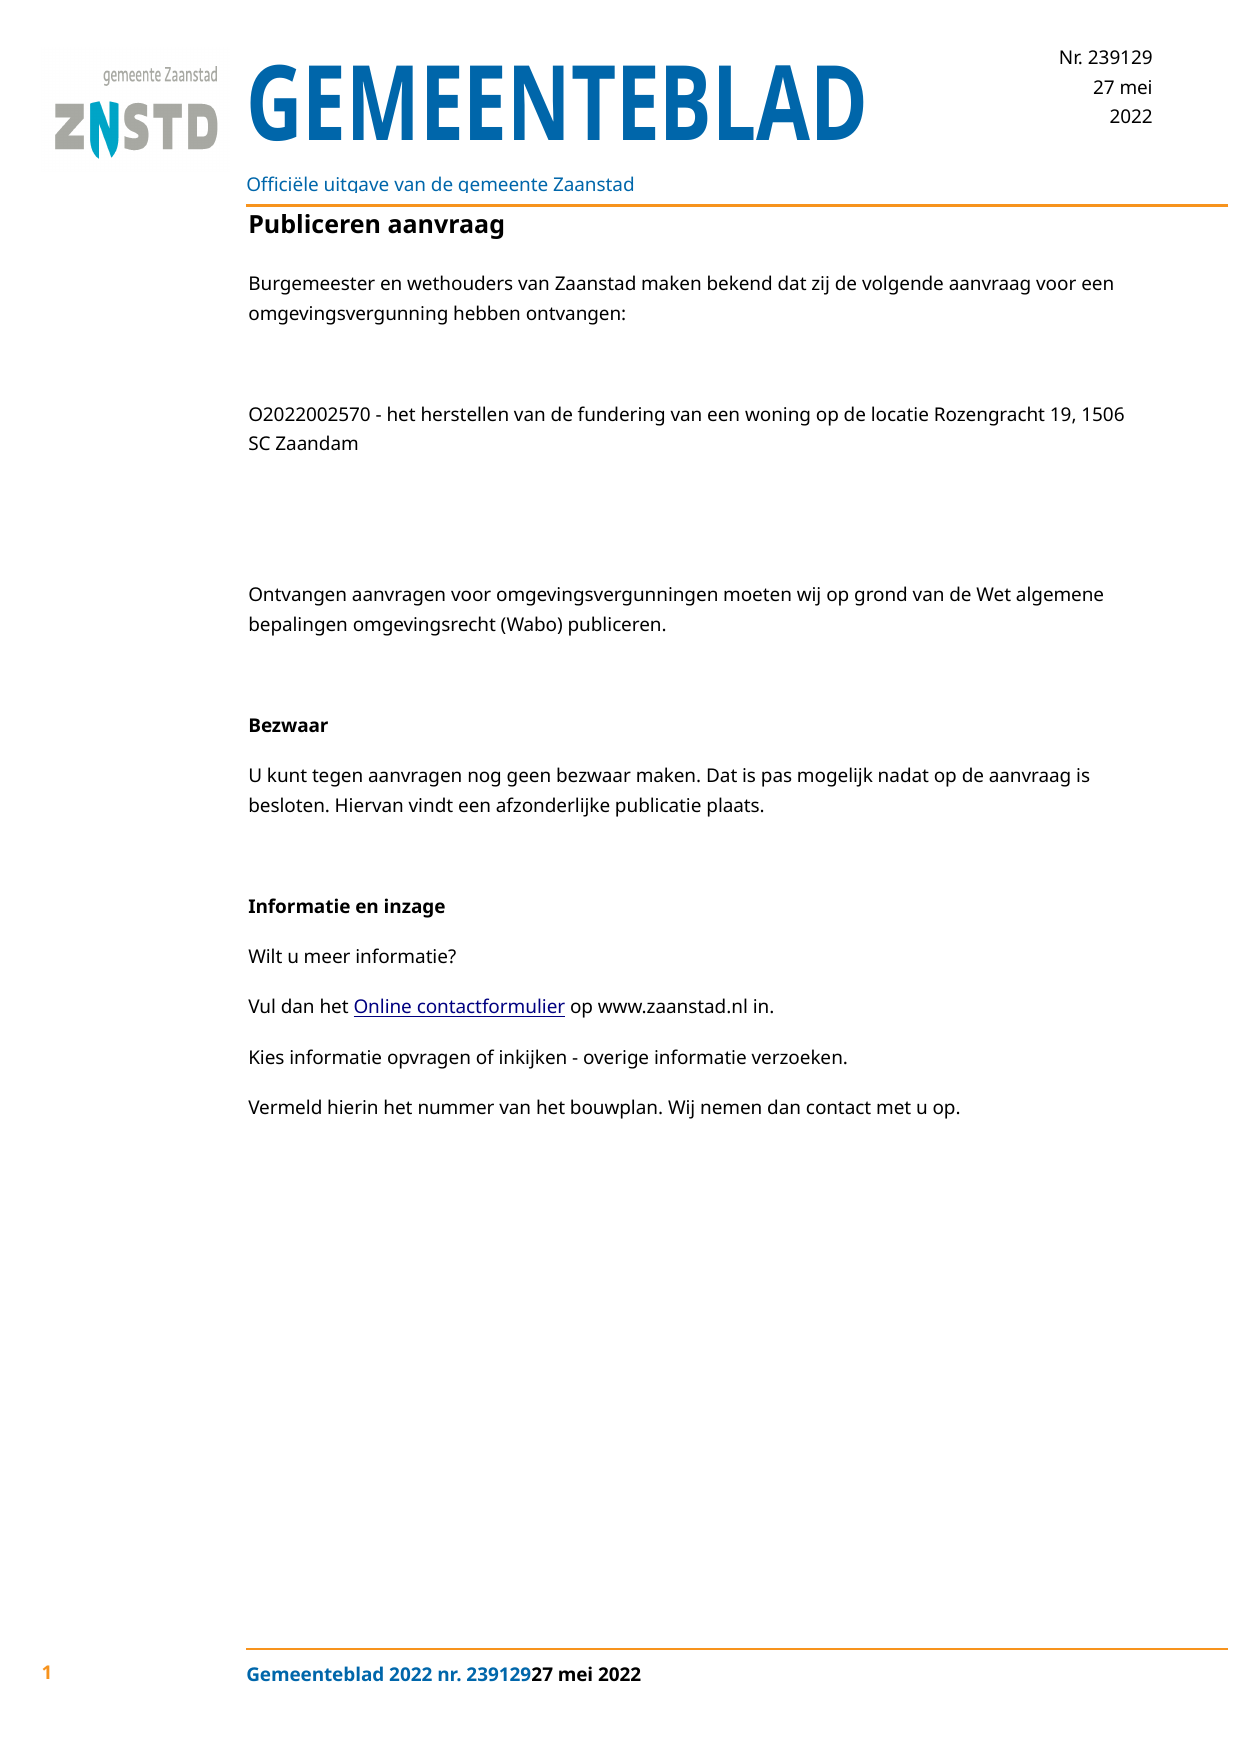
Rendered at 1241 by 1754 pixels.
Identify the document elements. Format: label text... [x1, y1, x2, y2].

text Publiceren aanvraag [248, 207, 1152, 241]
text Ontvangen aanvragen voor omgevingsvergunningen moeten wij op grond van de Wet algemene bepalingen omgevingsrecht (Wabo) publiceren. [248, 582, 1152, 637]
text Bezwaar [248, 712, 1152, 738]
text Kies informatie opvragen of inkijken - overige informatie verzoeken. [248, 1044, 1152, 1070]
text Informatie en inzage [248, 893, 1152, 918]
text O2022002570 - het herstellen van de fundering van een woning op de locatie Rozengracht 19, 1506 SC Zaandam [248, 401, 1152, 456]
text Vermeld hierin het nummer van het bouwplan. Wij nemen dan contact met u op. [248, 1094, 1152, 1120]
text Vul dan het Online contactformulier op www.zaanstad.nl in. [248, 994, 1152, 1019]
text Burgemeester en wethouders van Zaanstad maken bekend dat zij de volgende aanvraag voor een omgevingsvergunning hebben ontvangen: [248, 270, 1152, 326]
text Wilt u meer informatie? [248, 943, 1152, 969]
picture [41, 47, 231, 172]
text U kunt tegen aanvragen nog geen bezwaar maken. Dat is pas mogelijk nadat op de aanvraag is besloten. Hiervan vindt een afzonderlijke publicatie plaats. [248, 762, 1152, 818]
